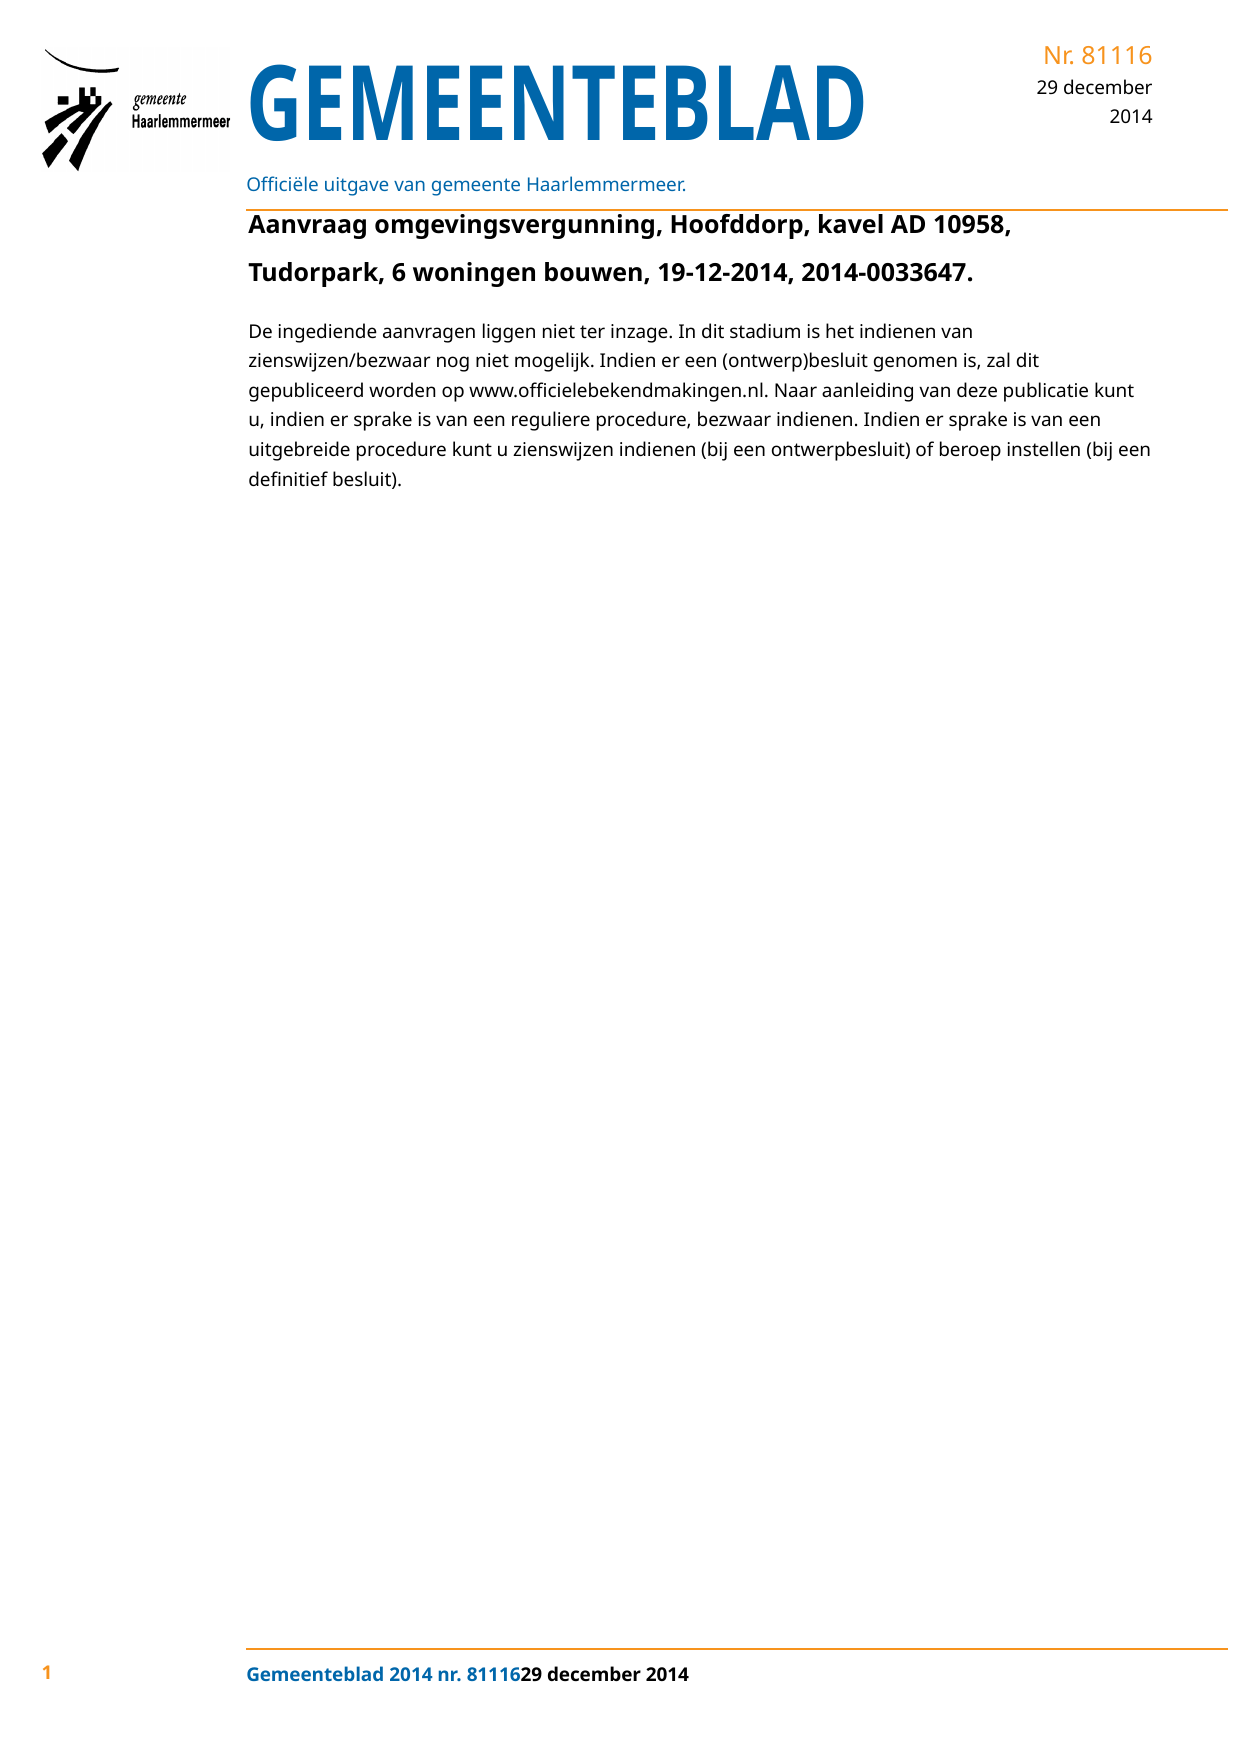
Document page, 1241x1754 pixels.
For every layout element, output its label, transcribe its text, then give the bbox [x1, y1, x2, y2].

picture [41, 47, 231, 172]
text Aanvraag omgevingsvergunning, Hoofddorp, kavel AD 10958, Tudorpark, 6 woningen bouwen, 19-12-2014, 2014-0033647. [248, 211, 1152, 288]
text De ingediende aanvragen liggen niet ter inzage. In dit stadium is het indienen van zienswijzen/bezwaar nog niet mogelijk. Indien er een (ontwerp)besluit genomen is, zal dit gepubliceerd worden op www.officielebekendmakingen.nl. Naar aanleiding van deze publicatie kunt u, indien er sprake is van een reguliere procedure, bezwaar indienen. Indien er sprake is van een uitgebreide procedure kunt u zienswijzen indienen (bij een ontwerpbesluit) of beroep instellen (bij een definitief besluit). [248, 318, 1152, 492]
